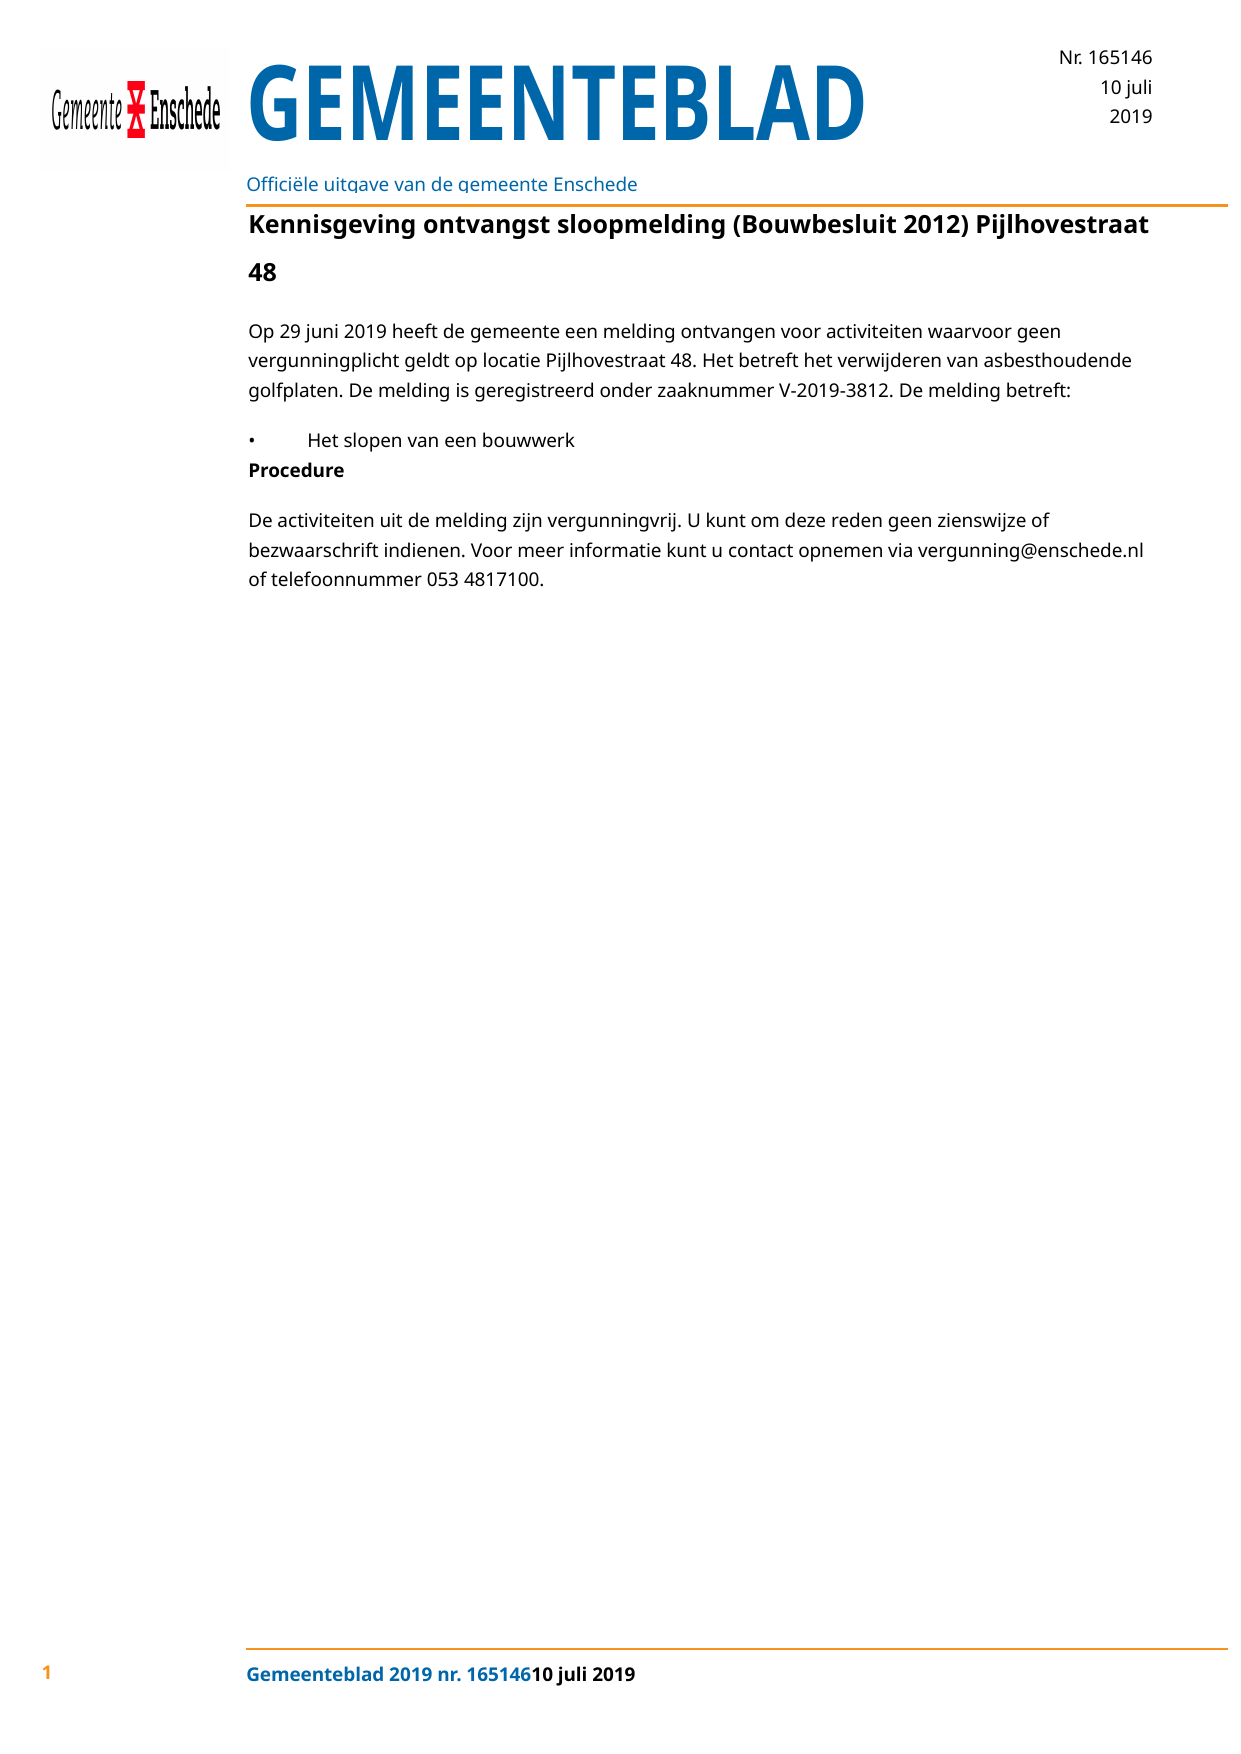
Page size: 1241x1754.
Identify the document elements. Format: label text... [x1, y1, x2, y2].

text Kennisgeving ontvangst sloopmelding (Bouwbesluit 2012) Pijlhovestraat 48 [248, 207, 1152, 288]
list Het slopen van een bouwwerk [248, 427, 1152, 453]
picture [41, 47, 231, 172]
text Op 29 juni 2019 heeft de gemeente een melding ontvangen voor activiteiten waarvoor geen vergunningplicht geldt op locatie Pijlhovestraat 48. Het betreft het verwijderen van asbesthoudende golfplaten. De melding is geregistreerd onder zaaknummer V-2019-3812. De melding betreft: [248, 318, 1152, 403]
text De activiteiten uit de melding zijn vergunningvrij. U kunt om deze reden geen zienswijze of bezwaarschrift indienen. Voor meer informatie kunt u contact opnemen via vergunning@enschede.nl of telefoonnummer 053 4817100. [248, 507, 1152, 592]
text Procedure [248, 457, 1152, 483]
